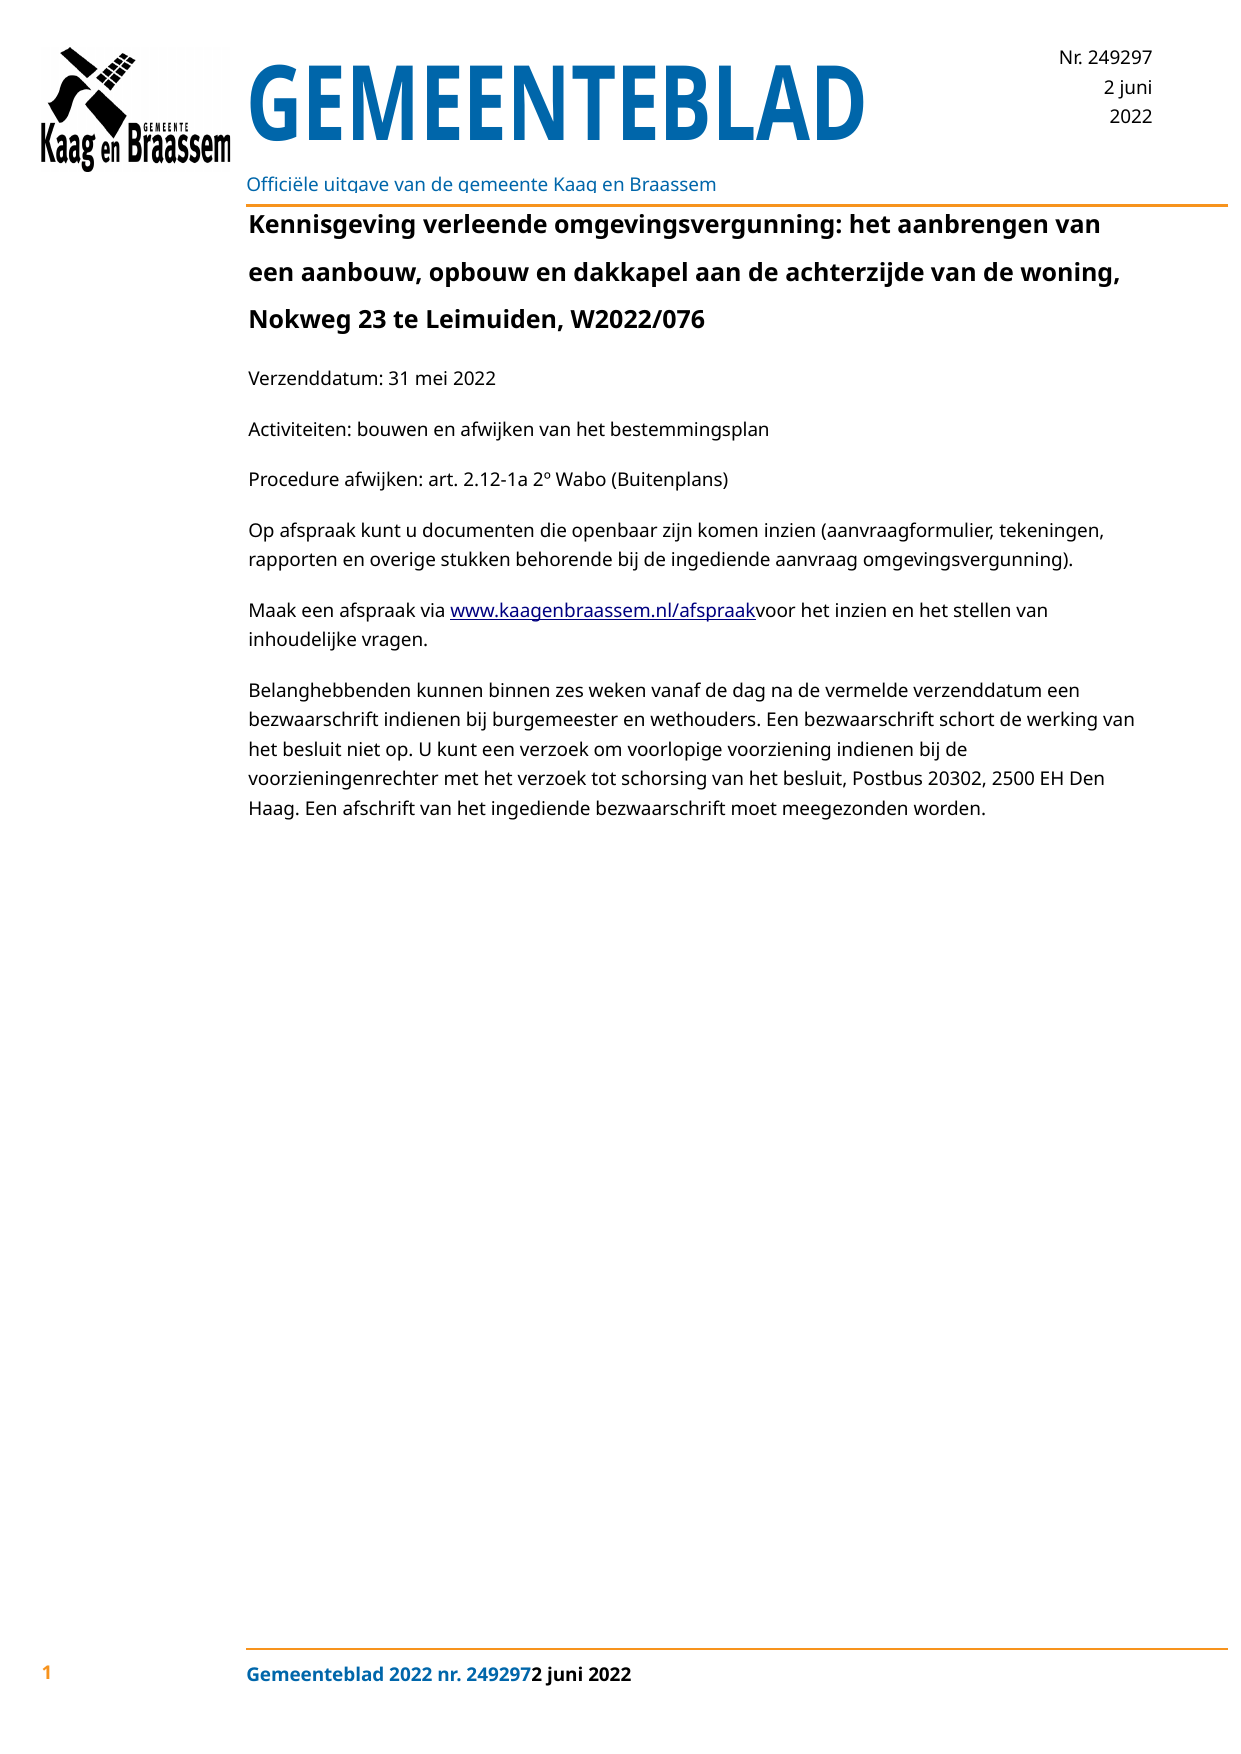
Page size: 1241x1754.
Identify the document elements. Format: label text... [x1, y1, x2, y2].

text Procedure afwijken: art. 2.12-1a 2º Wabo (Buitenplans) [248, 466, 1152, 492]
text Verzenddatum: 31 mei 2022 [248, 366, 1152, 391]
text Activiteiten: bouwen en afwijken van het bestemmingsplan [248, 416, 1152, 442]
text Kennisgeving verleende omgevingsvergunning: het aanbrengen van een aanbouw, opbouw en dakkapel aan de achterzijde van de woning, Nokweg 23 te Leimuiden, W2022/076 [248, 207, 1152, 336]
picture [41, 47, 231, 172]
text Op afspraak kunt u documenten die openbaar zijn komen inzien (aanvraagformulier, tekeningen, rapporten en overige stukken behorende bij de ingediende aanvraag omgevingsvergunning). [248, 517, 1152, 572]
text Maak een afspraak via www.kaagenbraassem.nl/afspraakvoor het inzien en het stellen van inhoudelijke vragen. [248, 597, 1152, 652]
text Belanghebbenden kunnen binnen zes weken vanaf de dag na de vermelde verzenddatum een bezwaarschrift indienen bij burgemeester en wethouders. Een bezwaarschrift schort de werking van het besluit niet op. U kunt een verzoek om voorlopige voorziening indienen bij de voorzieningenrechter met het verzoek tot schorsing van het besluit, Postbus 20302, 2500 EH Den Haag. Een afschrift van het ingediende bezwaarschrift moet meegezonden worden. [248, 677, 1152, 821]
